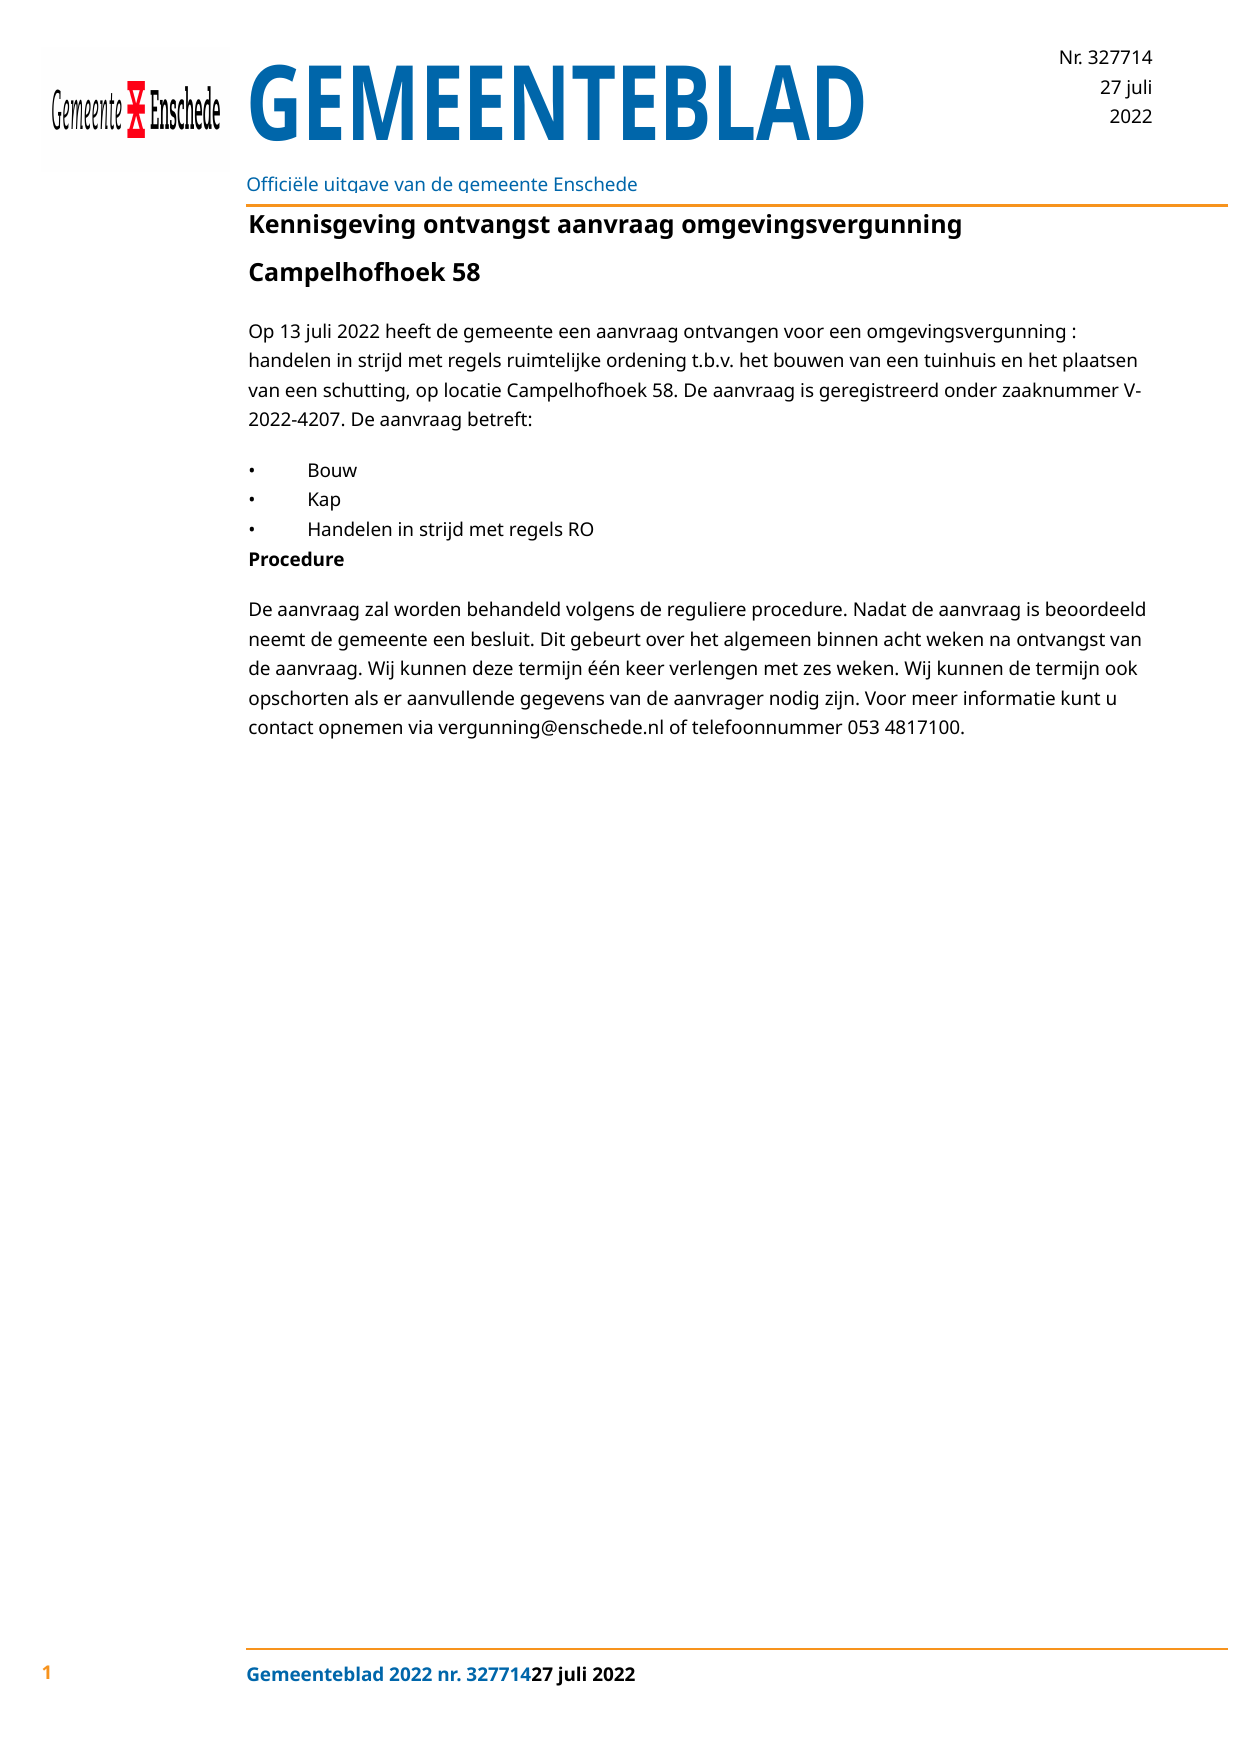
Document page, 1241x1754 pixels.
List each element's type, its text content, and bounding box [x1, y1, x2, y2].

text De aanvraag zal worden behandeld volgens de reguliere procedure. Nadat de aanvraag is beoordeeld neemt de gemeente een besluit. Dit gebeurt over het algemeen binnen acht weken na ontvangst van de aanvraag. Wij kunnen deze termijn één keer verlengen met zes weken. Wij kunnen de termijn ook opschorten als er aanvullende gegevens van de aanvrager nodig zijn. Voor meer informatie kunt u contact opnemen via vergunning@enschede.nl of telefoonnummer 053 4817100. [248, 596, 1152, 740]
text Op 13 juli 2022 heeft de gemeente een aanvraag ontvangen voor een omgevingsvergunning : handelen in strijd met regels ruimtelijke ordening t.b.v. het bouwen van een tuinhuis en het plaatsen van een schutting, op locatie Campelhofhoek 58. De aanvraag is geregistreerd onder zaaknummer V-2022-4207. De aanvraag betreft: [248, 318, 1152, 432]
list Handelen in strijd met regels RO [248, 516, 1152, 542]
text Kennisgeving ontvangst aanvraag omgevingsvergunning Campelhofhoek 58 [248, 207, 1152, 288]
list Kap [248, 487, 1152, 512]
picture [41, 47, 231, 172]
list Bouw [248, 457, 1152, 483]
text Procedure [248, 546, 1152, 572]
